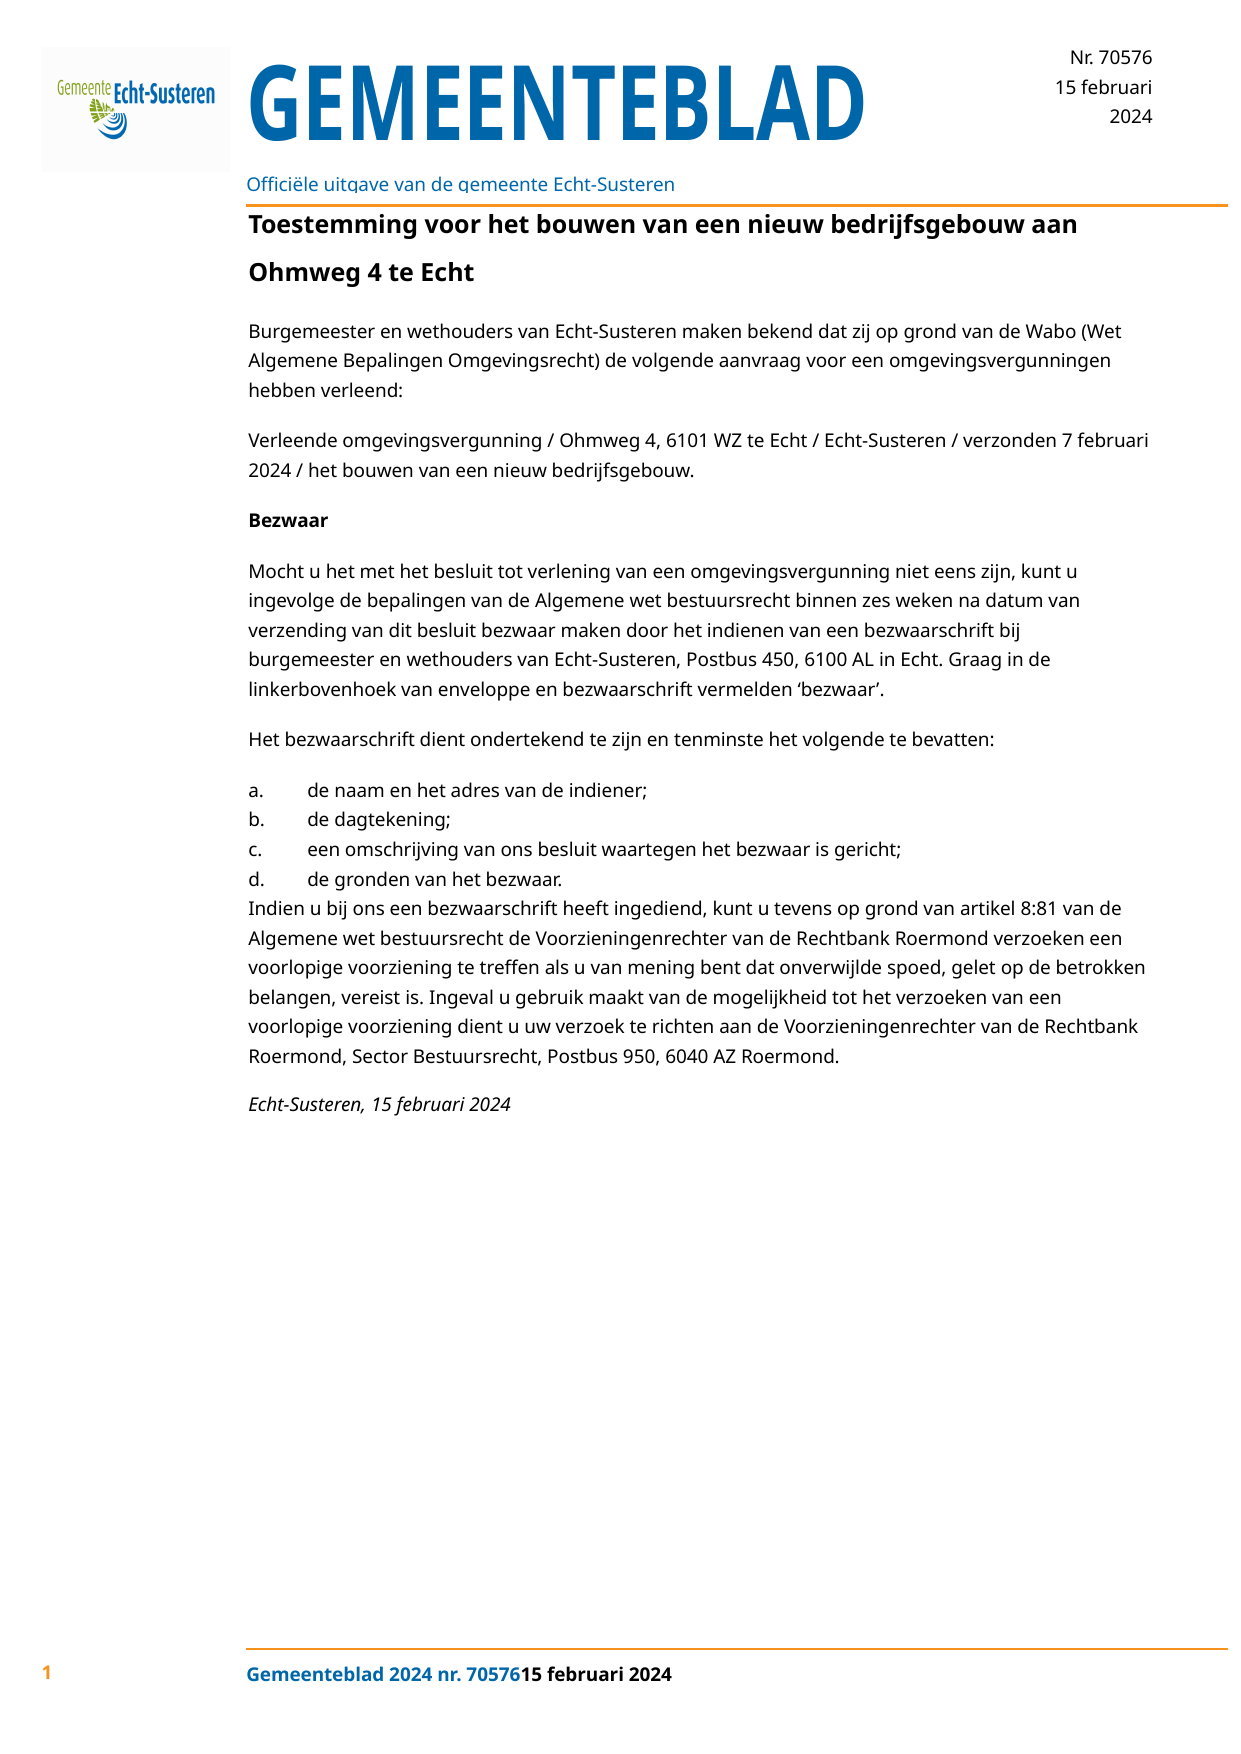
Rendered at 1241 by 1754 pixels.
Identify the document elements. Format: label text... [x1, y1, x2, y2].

text Toestemming voor het bouwen van een nieuw bedrijfsgebouw aan Ohmweg 4 te Echt [248, 207, 1152, 288]
text Het bezwaarschrift dient ondertekend te zijn en tenminste het volgende te bevatten: [248, 727, 1152, 752]
text Echt-Susteren, 15 februari 2024 [248, 1091, 1152, 1117]
text Mocht u het met het besluit tot verlening van een omgevingsvergunning niet eens zijn, kunt u ingevolge de bepalingen van de Algemene wet bestuursrecht binnen zes weken na datum van verzending van dit besluit bezwaar maken door het indienen van een bezwaarschrift bij burgemeester en wethouders van Echt-Susteren, Postbus 450, 6100 AL in Echt. Graag in de linkerbovenhoek van enveloppe en bezwaarschrift vermelden ‘bezwaar’. [248, 558, 1152, 702]
text Bezwaar [248, 507, 1152, 533]
text Burgemeester en wethouders van Echt-Susteren maken bekend dat zij op grond van de Wabo (Wet Algemene Bepalingen Omgevingsrecht) de volgende aanvraag voor een omgevingsvergunningen hebben verleend: [248, 318, 1152, 403]
list de gronden van het bezwaar. [248, 866, 1152, 892]
list de naam en het adres van de indiener; [248, 777, 1152, 803]
list de dagtekening; [248, 807, 1152, 832]
picture [41, 47, 231, 172]
text Verleende omgevingsvergunning / Ohmweg 4, 6101 WZ te Echt / Echt-Susteren / verzonden 7 februari 2024 / het bouwen van een nieuw bedrijfsgebouw. [248, 427, 1152, 483]
list een omschrijving van ons besluit waartegen het bezwaar is gericht; [248, 836, 1152, 862]
text Indien u bij ons een bezwaarschrift heeft ingediend, kunt u tevens op grond van artikel 8:81 van de Algemene wet bestuursrecht de Voorzieningenrechter van de Rechtbank Roermond verzoeken een voorlopige voorziening te treffen als u van mening bent dat onverwijlde spoed, gelet op de betrokken belangen, vereist is. Ingeval u gebruik maakt van de mogelijkheid tot het verzoeken van een voorlopige voorziening dient u uw verzoek te richten aan de Voorzieningenrechter van de Rechtbank Roermond, Sector Bestuursrecht, Postbus 950, 6040 AZ Roermond. [248, 895, 1152, 1069]
